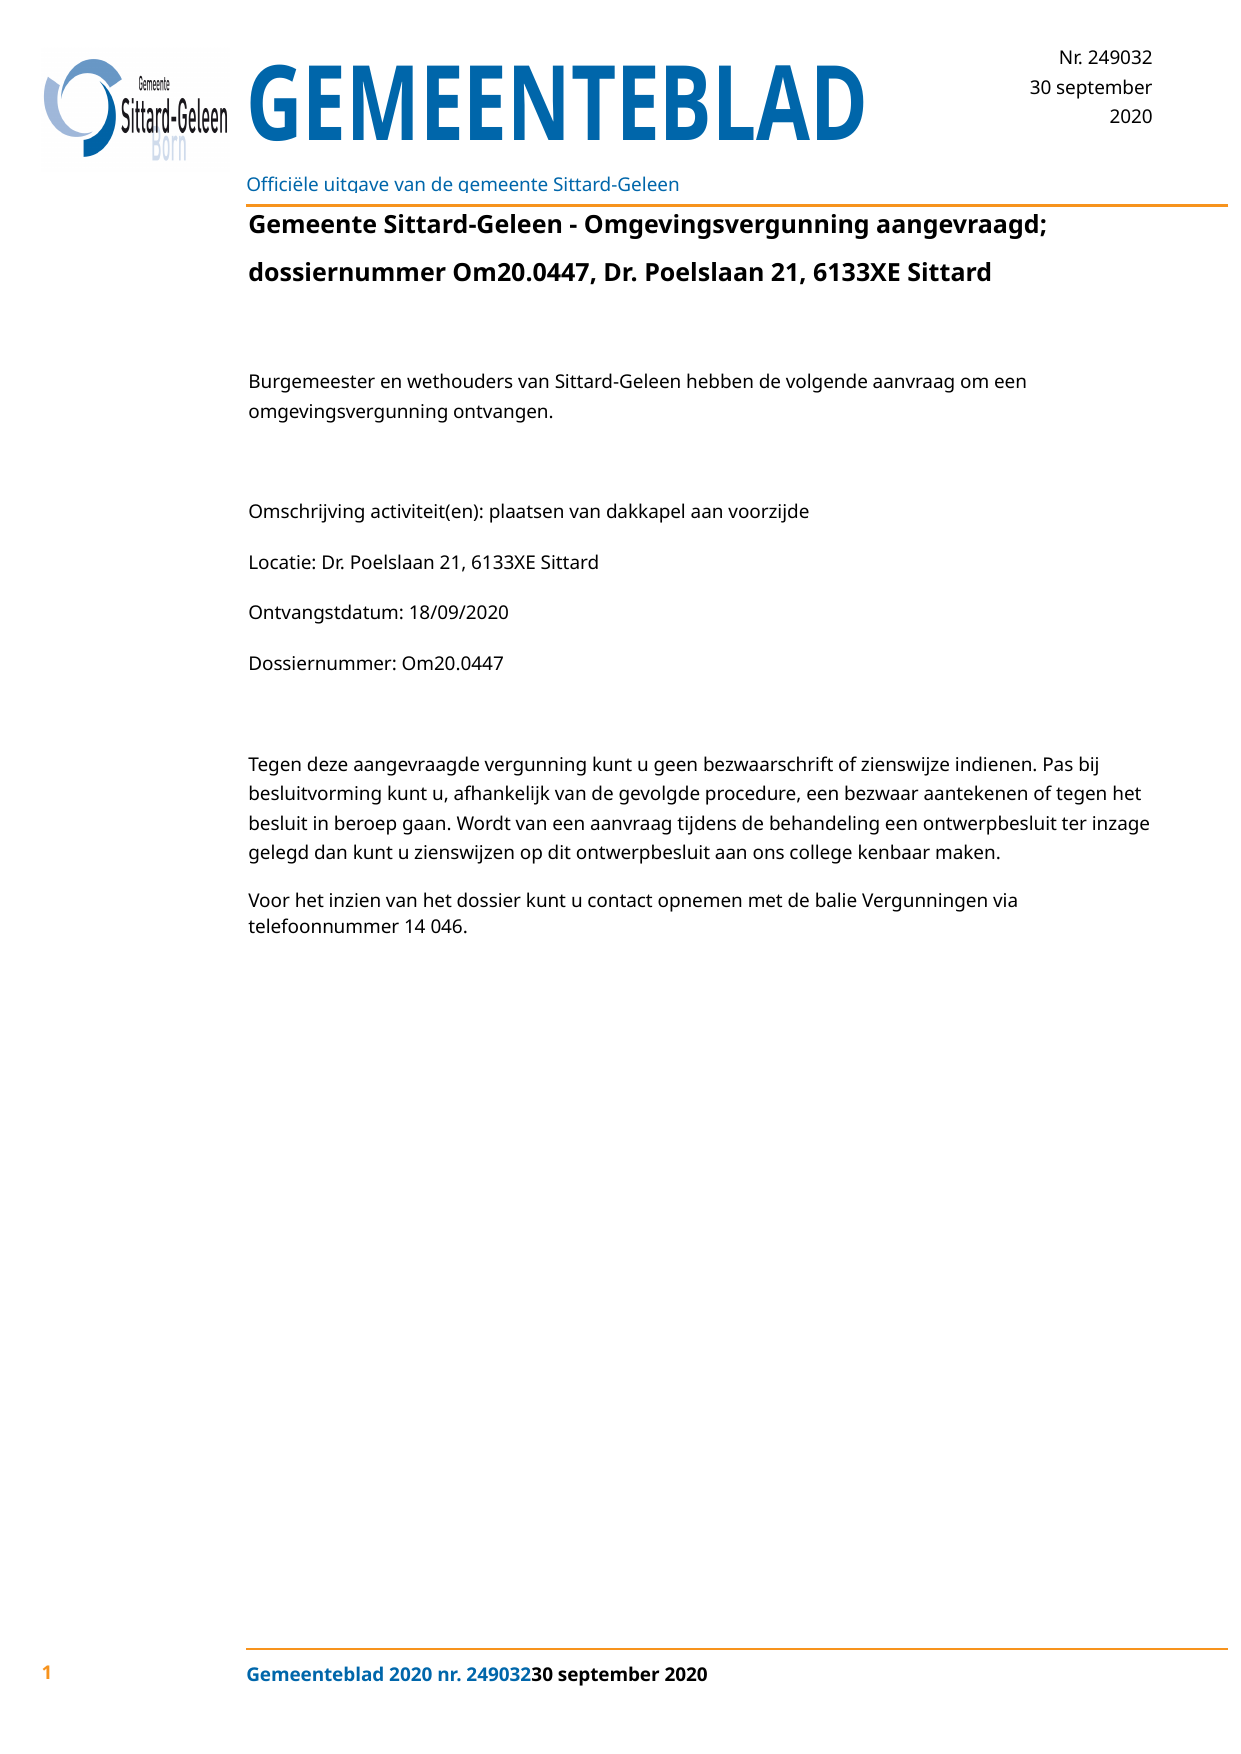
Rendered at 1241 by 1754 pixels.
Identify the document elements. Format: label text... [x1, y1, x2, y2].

picture [41, 47, 231, 172]
text Omschrijving activiteit(en): plaatsen van dakkapel aan voorzijde [248, 499, 1152, 524]
text Locatie: Dr. Poelslaan 21, 6133XE Sittard [248, 549, 1152, 575]
text Ontvangstdatum: 18/09/2020 [248, 599, 1152, 625]
text Dossiernummer: Om20.0447 [248, 650, 1152, 676]
text Gemeente Sittard-Geleen - Omgevingsvergunning aangevraagd; dossiernummer Om20.0447, Dr. Poelslaan 21, 6133XE Sittard [248, 207, 1152, 288]
text Voor het inzien van het dossier kunt u contact opnemen met de balie Vergunningen via telefoonnummer 14 046. [248, 887, 1152, 939]
text Tegen deze aangevraagde vergunning kunt u geen bezwaarschrift of zienswijze indienen. Pas bij besluitvorming kunt u, afhankelijk van de gevolgde procedure, een bezwaar aantekenen of tegen het besluit in beroep gaan. Wordt van een aanvraag tijdens de behandeling een ontwerpbesluit ter inzage gelegd dan kunt u zienswijzen op dit ontwerpbesluit aan ons college kenbaar maken. [248, 751, 1152, 865]
text Burgemeester en wethouders van Sittard-Geleen hebben de volgende aanvraag om een omgevingsvergunning ontvangen. [248, 368, 1152, 424]
